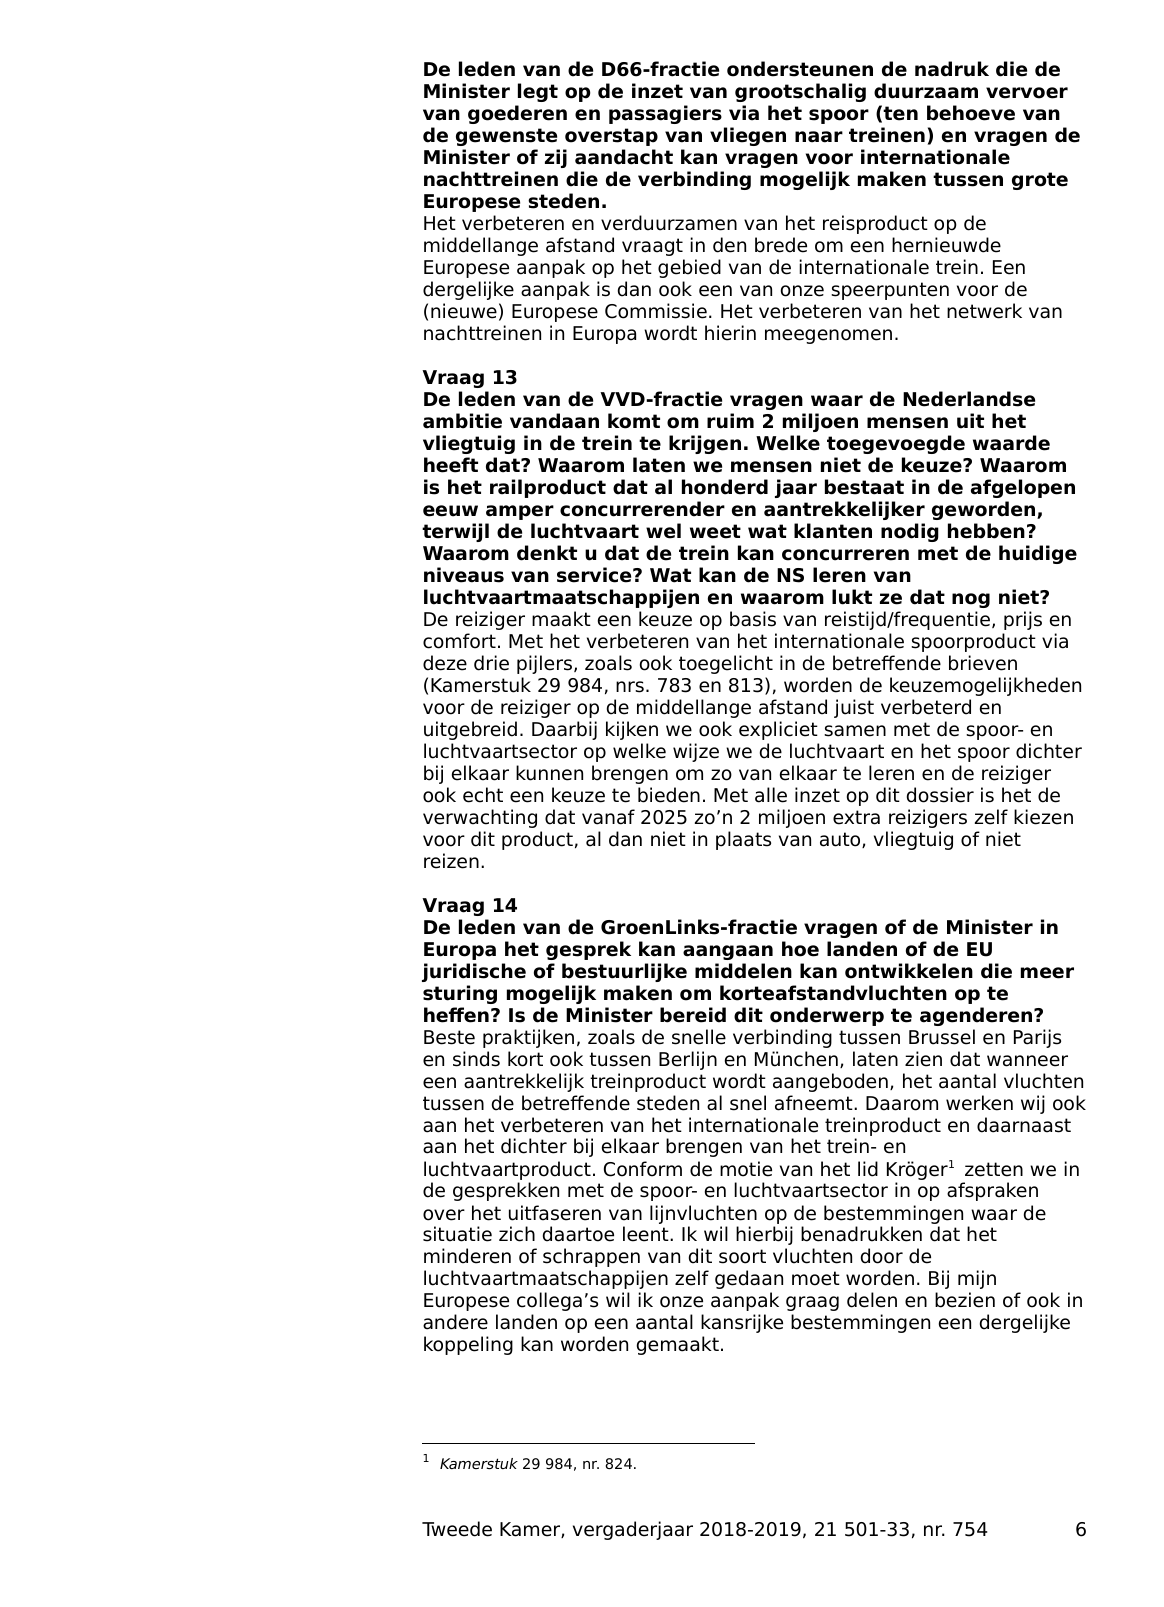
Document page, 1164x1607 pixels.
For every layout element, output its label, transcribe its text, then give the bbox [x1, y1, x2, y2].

text Beste praktijken, zoals de snelle verbinding tussen Brussel en Parijs en sinds kort ook tussen Berlijn en München, laten zien dat wanneer een aantrekkelijk treinproduct wordt aangeboden, het aantal vluchten tussen de betreffende steden al snel afneemt. Daarom werken wij ook aan het verbeteren van het internationale treinproduct en daarnaast aan het dichter bij elkaar brengen van het trein- en luchtvaartproduct. Conform de motie van het lid Kröger zetten we in de gesprekken met de spoor- en luchtvaartsector in op afspraken over het uitfaseren van lijnvluchten op de bestemmingen waar de situatie zich daartoe leent. Ik wil hierbij benadrukken dat het minderen of schrappen van dit soort vluchten door de luchtvaartmaatschappijen zelf gedaan moet worden. Bij mijn Europese collega’s wil ik onze aanpak graag delen en bezien of ook in andere landen op een aantal kansrijke bestemmingen een dergelijke koppeling kan worden gemaakt. [422, 1027, 1087, 1356]
text Vraag 14 [422, 895, 1087, 917]
text Vraag 13 [422, 367, 1087, 389]
text De leden van de GroenLinks-fractie vragen of de Minister in Europa het gesprek kan aangaan hoe landen of de EU juridische of bestuurlijke middelen kan ontwikkelen die meer sturing mogelijk maken om korteafstandvluchten op te heffen? Is de Minister bereid dit onderwerp te agenderen? [422, 917, 1087, 1027]
text De leden van de VVD-fractie vragen waar de Nederlandse ambitie vandaan komt om ruim 2 miljoen mensen uit het vliegtuig in de trein te krijgen. Welke toegevoegde waarde heeft dat? Waarom laten we mensen niet de keuze? Waarom is het railproduct dat al honderd jaar bestaat in de afgelopen eeuw amper concurrerender en aantrekkelijker geworden, terwijl de luchtvaart wel weet wat klanten nodig hebben? Waarom denkt u dat de trein kan concurreren met de huidige niveaus van service? Wat kan de NS leren van luchtvaartmaatschappijen en waarom lukt ze dat nog niet? [422, 389, 1087, 609]
text De reiziger maakt een keuze op basis van reistijd/frequentie, prijs en comfort. Met het verbeteren van het internationale spoorproduct via deze drie pijlers, zoals ook toegelicht in de betreffende brieven (Kamerstuk 29 984, nrs. 783 en 813), worden de keuzemogelijkheden voor de reiziger op de middellange afstand juist verbeterd en uitgebreid. Daarbij kijken we ook expliciet samen met de spoor- en luchtvaartsector op welke wijze we de luchtvaart en het spoor dichter bij elkaar kunnen brengen om zo van elkaar te leren en de reiziger ook echt een keuze te bieden. Met alle inzet op dit dossier is het de verwachting dat vanaf 2025 zo’n 2 miljoen extra reizigers zelf kiezen voor dit product, al dan niet in plaats van auto, vliegtuig of niet reizen. [422, 609, 1087, 872]
text Het verbeteren en verduurzamen van het reisproduct op de middellange afstand vraagt in den brede om een hernieuwde Europese aanpak op het gebied van de internationale trein. Een dergelijke aanpak is dan ook een van onze speerpunten voor de (nieuwe) Europese Commissie. Het verbeteren van het netwerk van nachttreinen in Europa wordt hierin meegenomen. [422, 213, 1087, 345]
text Kamerstuk 29 984, nr. 824. [422, 1452, 1087, 1474]
text De leden van de D66-fractie ondersteunen de nadruk die de Minister legt op de inzet van grootschalig duurzaam vervoer van goederen en passagiers via het spoor (ten behoeve van de gewenste overstap van vliegen naar treinen) en vragen de Minister of zij aandacht kan vragen voor internationale nachttreinen die de verbinding mogelijk maken tussen grote Europese steden. [422, 59, 1087, 213]
